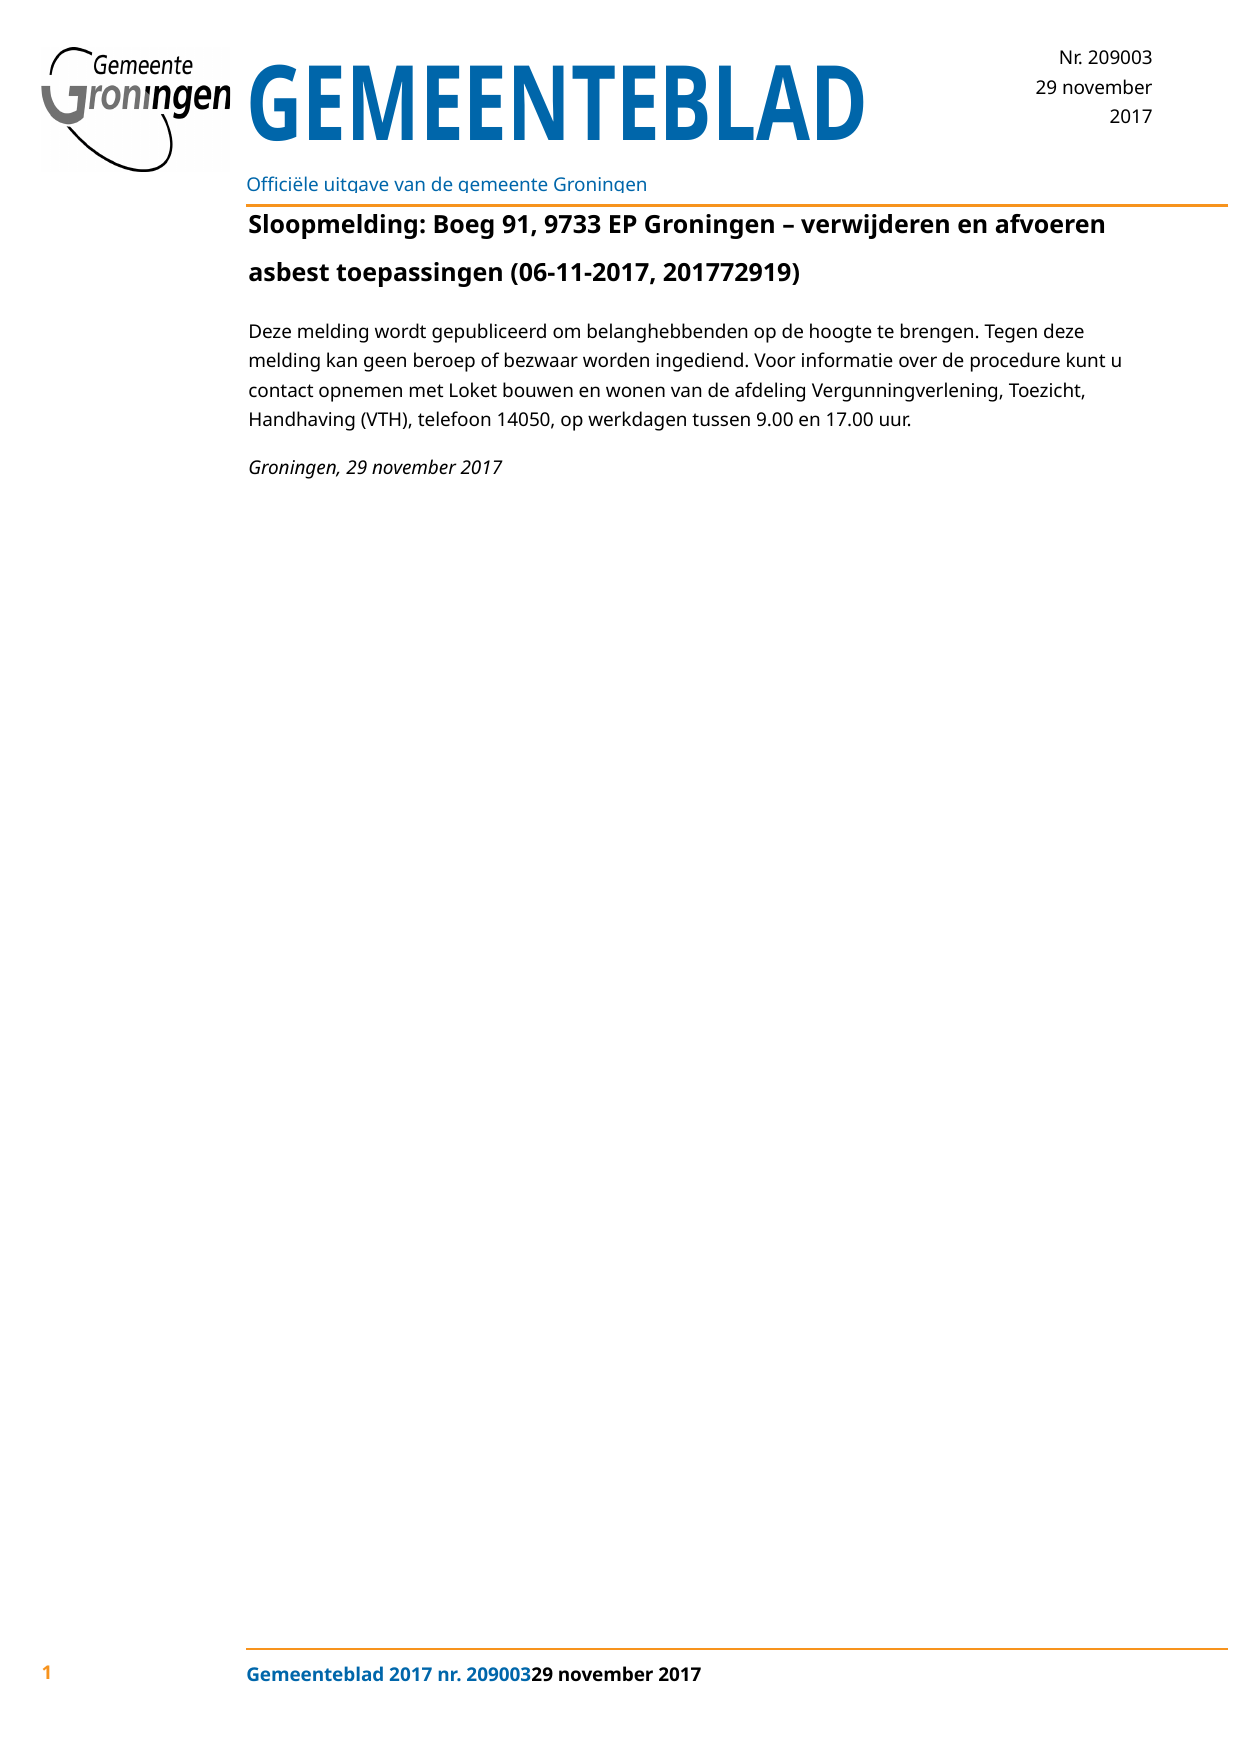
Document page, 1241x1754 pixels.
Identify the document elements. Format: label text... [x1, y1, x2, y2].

picture [41, 47, 231, 172]
text Groningen, 29 november 2017 [248, 454, 1152, 480]
text Sloopmelding: Boeg 91, 9733 EP Groningen – verwijderen en afvoeren asbest toepassingen (06-11-2017, 201772919) [248, 207, 1152, 288]
text Deze melding wordt gepubliceerd om belanghebbenden op de hoogte te brengen. Tegen deze melding kan geen beroep of bezwaar worden ingediend. Voor informatie over de procedure kunt u contact opnemen met Loket bouwen en wonen van de afdeling Vergunningverlening, Toezicht, Handhaving (VTH), telefoon 14050, op werkdagen tussen 9.00 en 17.00 uur. [248, 318, 1152, 432]
